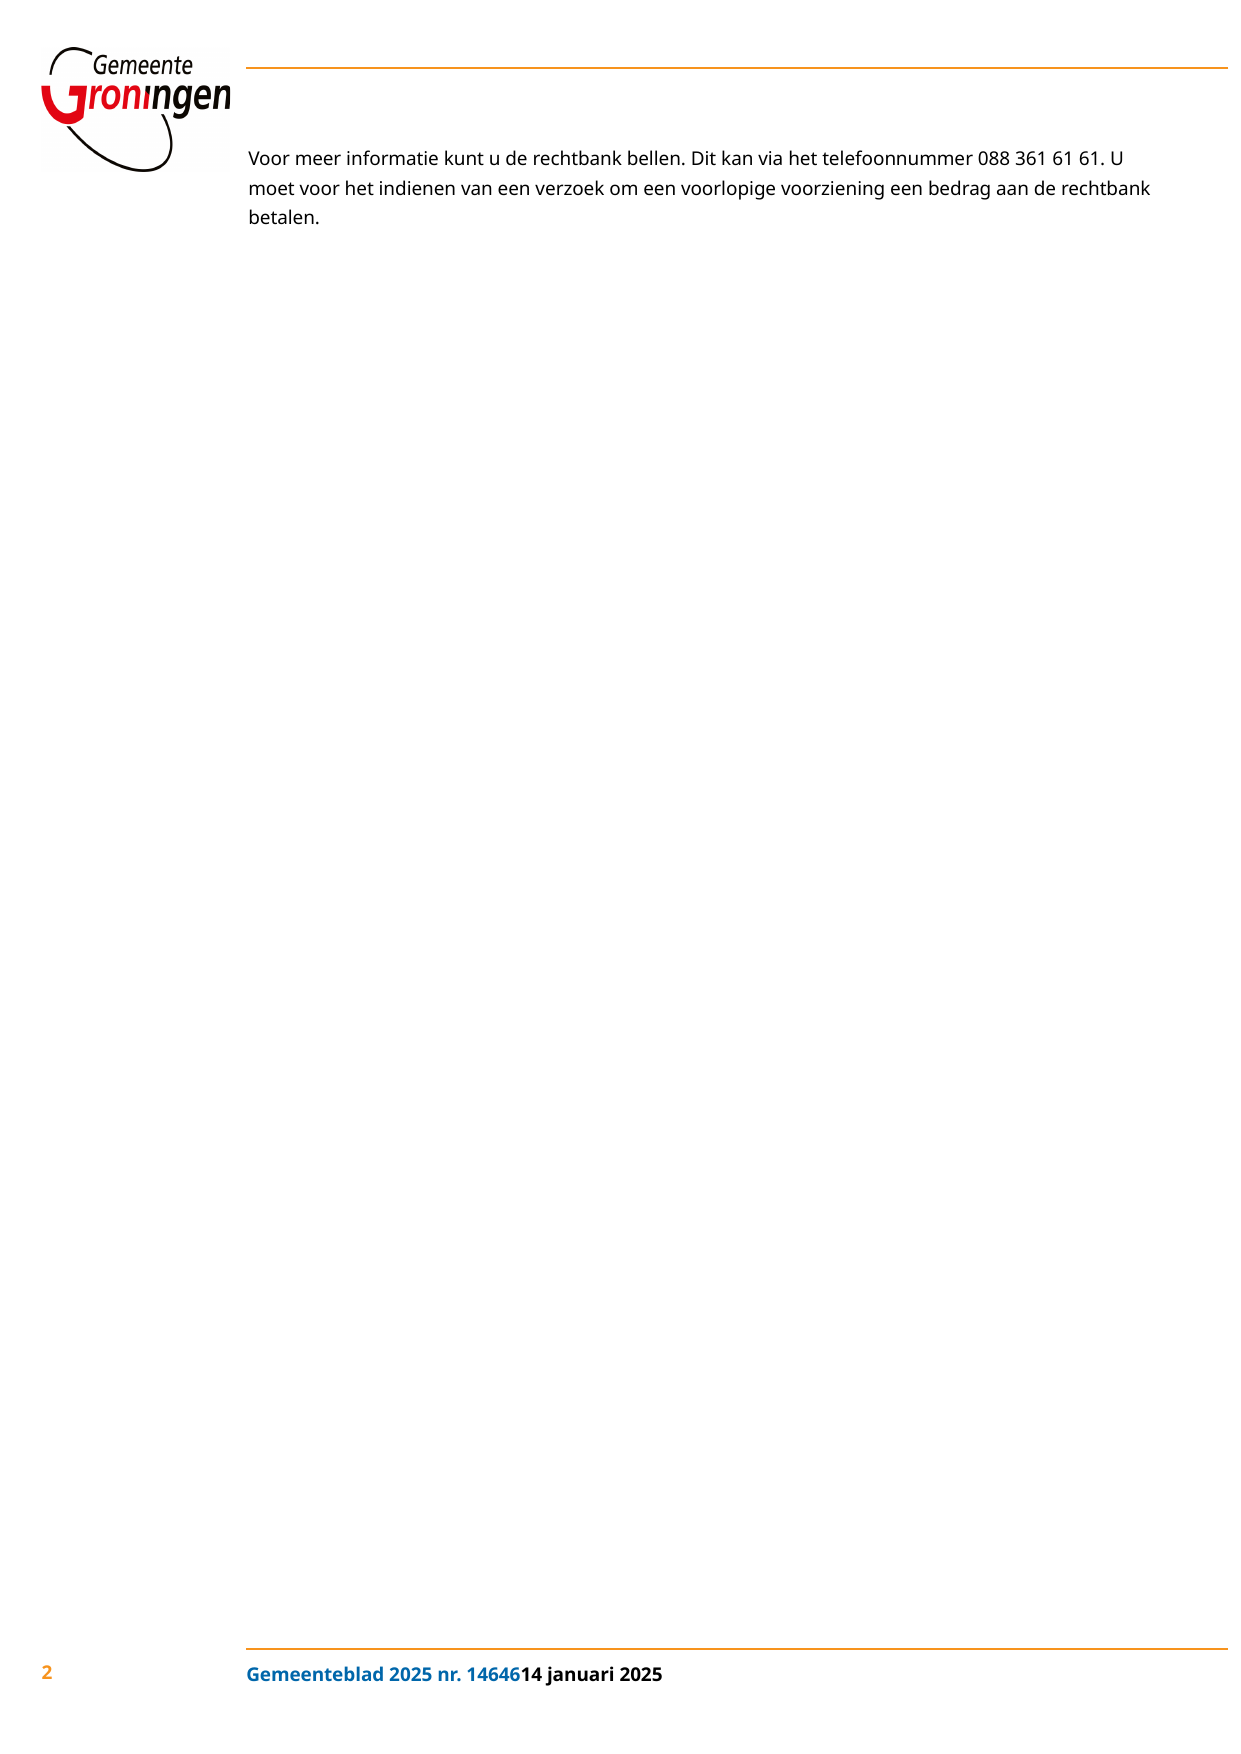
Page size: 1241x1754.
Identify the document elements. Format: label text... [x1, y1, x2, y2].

picture [41, 47, 231, 172]
text Voor meer informatie kunt u de rechtbank bellen. Dit kan via het telefoonnummer 088 361 61 61. U moet voor het indienen van een verzoek om een voorlopige voorziening een bedrag aan de rechtbank betalen. [248, 145, 1152, 230]
